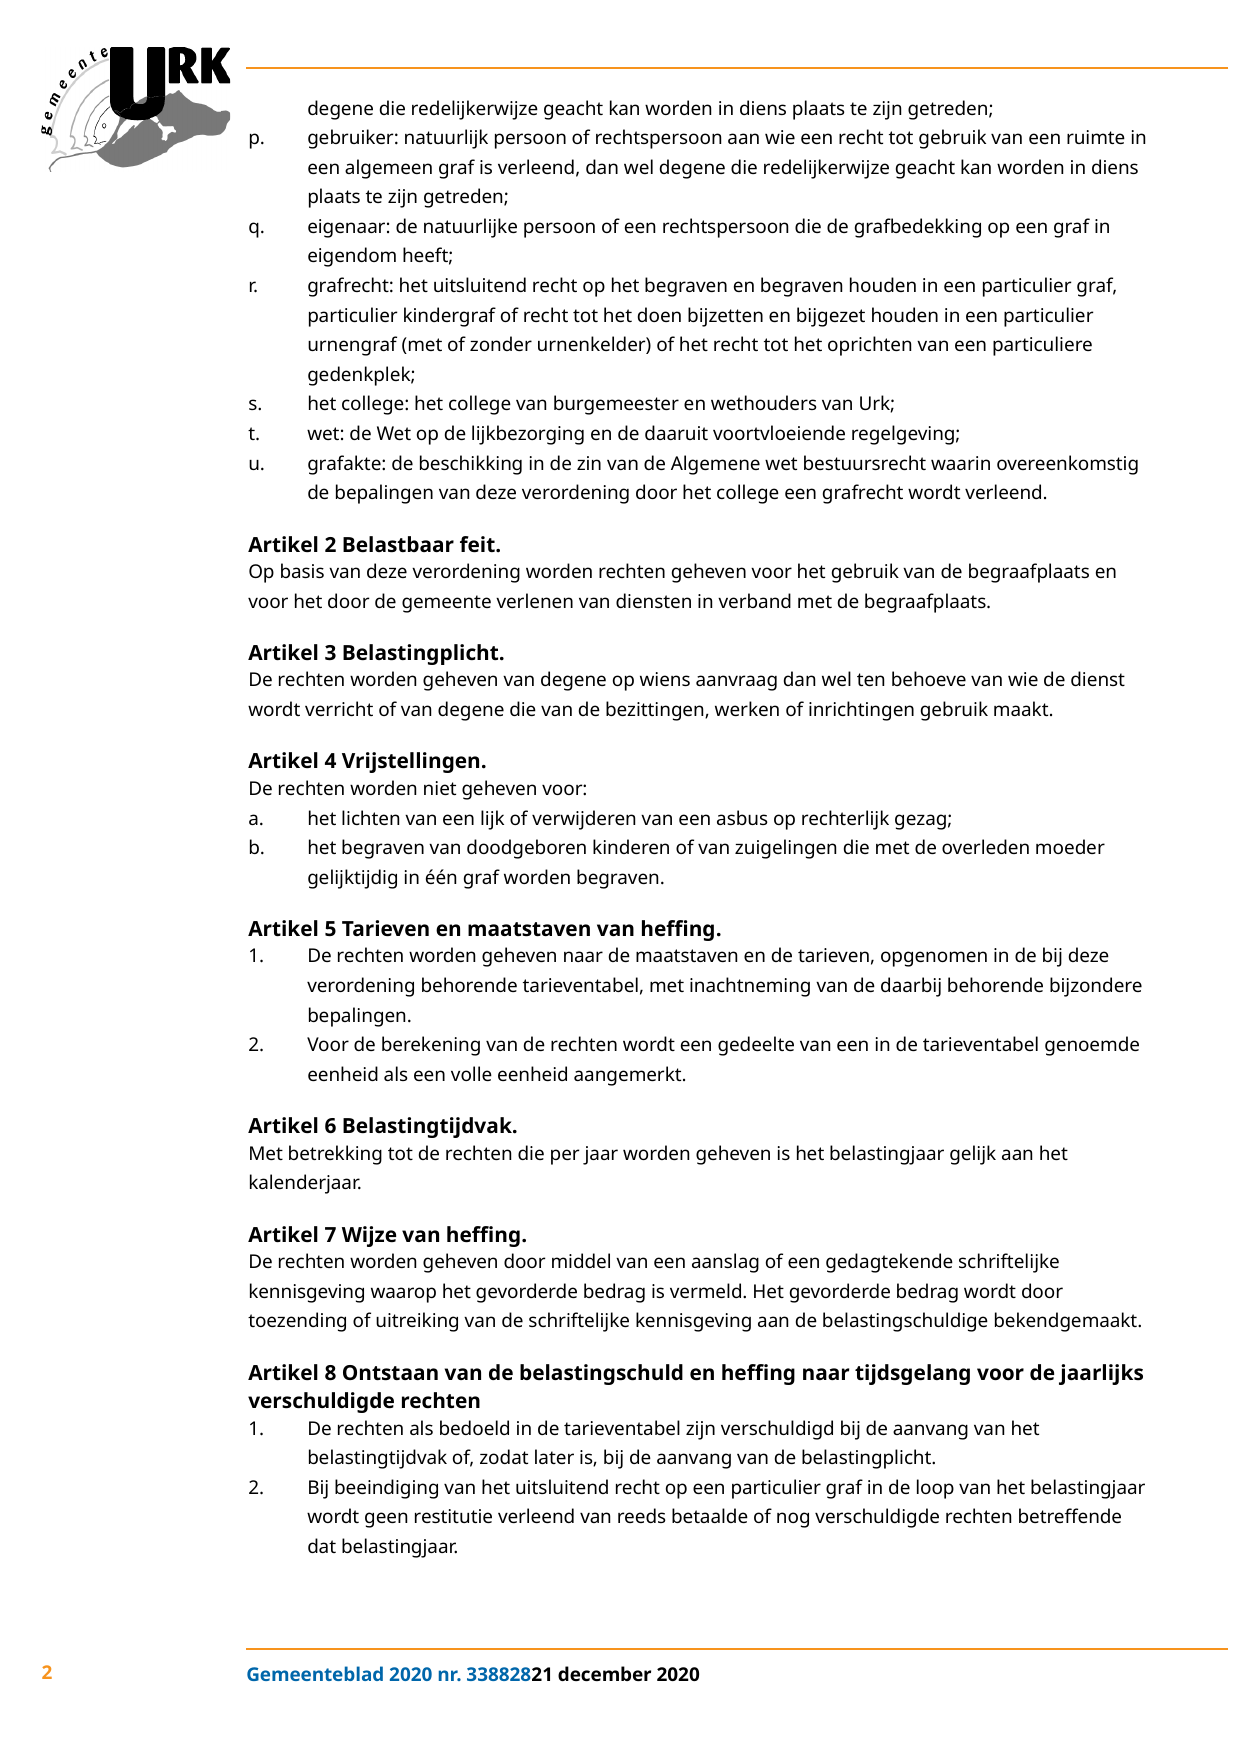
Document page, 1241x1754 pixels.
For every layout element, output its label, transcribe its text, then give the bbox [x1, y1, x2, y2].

list De rechten worden geheven naar de maatstaven en de tarieven, opgenomen in de bij deze verordening behorende tarieventabel, met inachtneming van de daarbij behorende bijzondere bepalingen. [248, 943, 1152, 1028]
list grafrecht: het uitsluitend recht op het begraven en begraven houden in een particulier graf, particulier kindergraf of recht tot het doen bijzetten en bijgezet houden in een particulier urnengraf (met of zonder urnenkelder) of het recht tot het oprichten van een particuliere gedenkplek; [248, 272, 1152, 387]
list het lichten van een lijk of verwijderen van een asbus op rechterlijk gezag; [248, 805, 1152, 830]
picture [41, 47, 231, 172]
text De rechten worden geheven van degene op wiens aanvraag dan wel ten behoeve van wie de dienst wordt verricht of van degene die van de bezittingen, werken of inrichtingen gebruik maakt. [248, 667, 1152, 722]
list De rechten als bedoeld in de tarieventabel zijn verschuldigd bij de aanvang van het belastingtijdvak of, zodat later is, bij de aanvang van de belastingplicht. [248, 1415, 1152, 1470]
list het college: het college van burgemeester en wethouders van Urk; [248, 391, 1152, 416]
list Bij beeindiging van het uitsluitend recht op een particulier graf in de loop van het belastingjaar wordt geen restitutie verleend van reeds betaalde of nog verschuldigde rechten betreffende dat belastingjaar. [248, 1474, 1152, 1559]
list gebruiker: natuurlijk persoon of rechtspersoon aan wie een recht tot gebruik van een ruimte in een algemeen graf is verleend, dan wel degene die redelijkerwijze geacht kan worden in diens plaats te zijn getreden; [248, 124, 1152, 209]
list degene die redelijkerwijze geacht kan worden in diens plaats te zijn getreden; [248, 95, 1152, 121]
text De rechten worden niet geheven voor: [248, 775, 1152, 801]
text Artikel 8 Ontstaan van de belastingschuld en heffing naar tijdsgelang voor de jaarlijks verschuldigde rechten [248, 1358, 1152, 1415]
text Artikel 3 Belastingplicht. [248, 638, 1152, 667]
text Artikel 7 Wijze van heffing. [248, 1220, 1152, 1248]
text Artikel 6 Belastingtijdvak. [248, 1111, 1152, 1140]
list Voor de berekening van de rechten wordt een gedeelte van een in de tarieventabel genoemde eenheid als een volle eenheid aangemerkt. [248, 1031, 1152, 1087]
text Met betrekking tot de rechten die per jaar worden geheven is het belastingjaar gelijk aan het kalenderjaar. [248, 1140, 1152, 1195]
text Op basis van deze verordening worden rechten geheven voor het gebruik van de begraafplaats en voor het door de gemeente verlenen van diensten in verband met de begraafplaats. [248, 558, 1152, 613]
list eigenaar: de natuurlijke persoon of een rechtspersoon die de grafbedekking op een graf in eigendom heeft; [248, 213, 1152, 268]
list grafakte: de beschikking in de zin van de Algemene wet bestuursrecht waarin overeenkomstig de bepalingen van deze verordening door het college een grafrecht wordt verleend. [248, 450, 1152, 505]
text Artikel 4 Vrijstellingen. [248, 747, 1152, 775]
text De rechten worden geheven door middel van een aanslag of een gedagtekende schriftelijke kennisgeving waarop het gevorderde bedrag is vermeld. Het gevorderde bedrag wordt door toezending of uitreiking van de schriftelijke kennisgeving aan de belastingschuldige bekendgemaakt. [248, 1248, 1152, 1333]
list wet: de Wet op de lijkbezorging en de daaruit voortvloeiende regelgeving; [248, 420, 1152, 446]
list het begraven van doodgeboren kinderen of van zuigelingen die met de overleden moeder gelijktijdig in één graf worden begraven. [248, 834, 1152, 889]
text Artikel 2 Belastbaar feit. [248, 530, 1152, 558]
text Artikel 5 Tarieven en maatstaven van heffing. [248, 914, 1152, 943]
